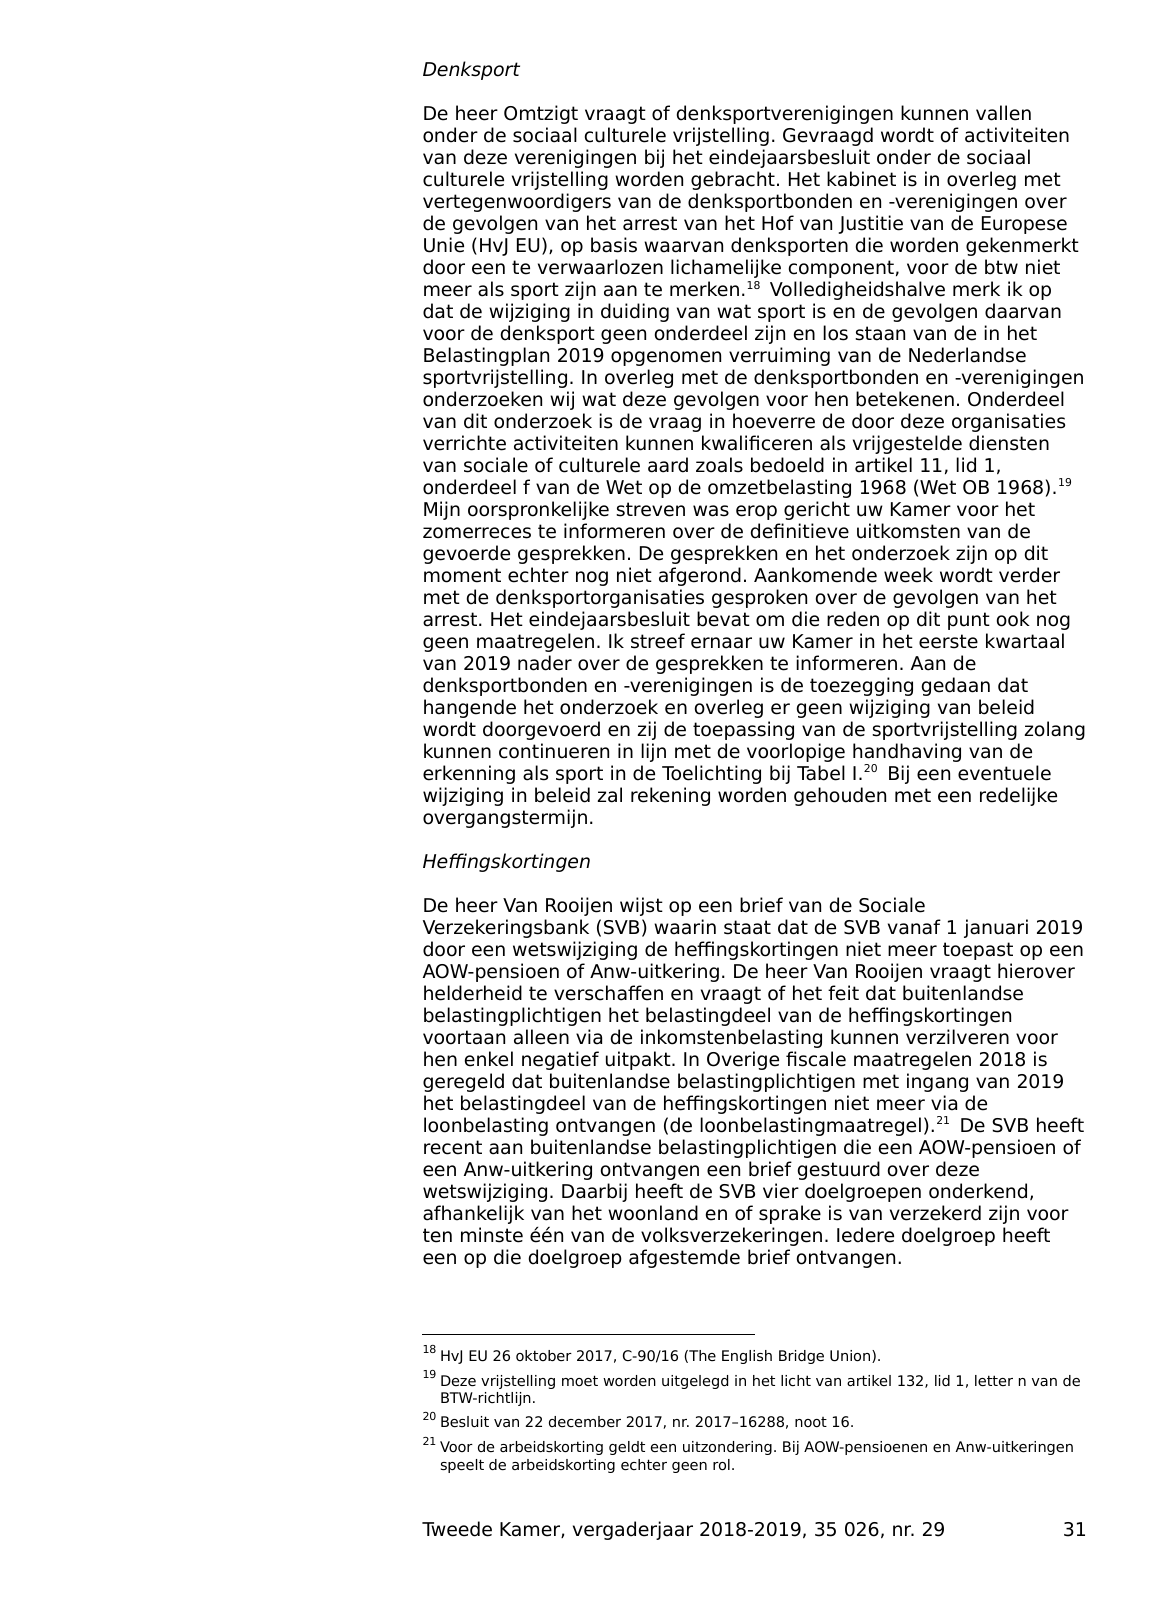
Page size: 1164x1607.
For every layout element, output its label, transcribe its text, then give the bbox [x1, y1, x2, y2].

subtitle Denksport [422, 59, 1087, 81]
subtitle Heffingskortingen [422, 851, 1087, 873]
text Voor de arbeidskorting geldt een uitzondering. Bij AOW-pensioenen en Anw-uitkeringen speelt de arbeidskorting echter geen rol. [422, 1435, 1087, 1474]
text HvJ EU 26 oktober 2017, C-90/16 (The English Bridge Union). [422, 1343, 1087, 1366]
text De heer Van Rooijen wijst op een brief van de Sociale Verzekeringsbank (SVB) waarin staat dat de SVB vanaf 1 januari 2019 door een wetswijziging de heffingskortingen niet meer toepast op een AOW-pensioen of Anw-uitkering. De heer Van Rooijen vraagt hierover helderheid te verschaffen en vraagt of het feit dat buitenlandse belastingplichtigen het belastingdeel van de heffingskortingen voortaan alleen via de inkomstenbelasting kunnen verzilveren voor hen enkel negatief uitpakt. In Overige fiscale maatregelen 2018 is geregeld dat buitenlandse belastingplichtigen met ingang van 2019 het belastingdeel van de heffingskortingen niet meer via de loonbelasting ontvangen (de loonbelastingmaatregel). De SVB heeft recent aan buitenlandse belastingplichtigen die een AOW-pensioen of een Anw-uitkering ontvangen een brief gestuurd over deze wetswijziging. Daarbij heeft de SVB vier doelgroepen onderkend, afhankelijk van het woonland en of sprake is van verzekerd zijn voor ten minste één van de volksverzekeringen. Iedere doelgroep heeft een op die doelgroep afgestemde brief ontvangen. [422, 895, 1087, 1268]
text Besluit van 22 december 2017, nr. 2017–16288, noot 16. [422, 1410, 1087, 1432]
text De heer Omtzigt vraagt of denksportverenigingen kunnen vallen onder de sociaal culturele vrijstelling. Gevraagd wordt of activiteiten van deze verenigingen bij het eindejaarsbesluit onder de sociaal culturele vrijstelling worden gebracht. Het kabinet is in overleg met vertegenwoordigers van de denksportbonden en -verenigingen over de gevolgen van het arrest van het Hof van Justitie van de Europese Unie (HvJ EU), op basis waarvan denksporten die worden gekenmerkt door een te verwaarlozen lichamelijke component, voor de btw niet meer als sport zijn aan te merken. Volledigheidshalve merk ik op dat de wijziging in duiding van wat sport is en de gevolgen daarvan voor de denksport geen onderdeel zijn en los staan van de in het Belastingplan 2019 opgenomen verruiming van de Nederlandse sportvrijstelling. In overleg met de denksportbonden en -verenigingen onderzoeken wij wat deze gevolgen voor hen betekenen. Onderdeel van dit onderzoek is de vraag in hoeverre de door deze organisaties verrichte activiteiten kunnen kwalificeren als vrijgestelde diensten van sociale of culturele aard zoals bedoeld in artikel 11, lid 1, onderdeel f van de Wet op de omzetbelasting 1968 (Wet OB 1968). Mijn oorspronkelijke streven was erop gericht uw Kamer voor het zomerreces te informeren over de definitieve uitkomsten van de gevoerde gesprekken. De gesprekken en het onderzoek zijn op dit moment echter nog niet afgerond. Aankomende week wordt verder met de denksportorganisaties gesproken over de gevolgen van het arrest. Het eindejaarsbesluit bevat om die reden op dit punt ook nog geen maatregelen. Ik streef ernaar uw Kamer in het eerste kwartaal van 2019 nader over de gesprekken te informeren. Aan de denksportbonden en -verenigingen is de toezegging gedaan dat hangende het onderzoek en overleg er geen wijziging van beleid wordt doorgevoerd en zij de toepassing van de sportvrijstelling zolang kunnen continueren in lijn met de voorlopige handhaving van de erkenning als sport in de Toelichting bij Tabel I. Bij een eventuele wijziging in beleid zal rekening worden gehouden met een redelijke overgangstermijn. [422, 103, 1087, 828]
text Deze vrijstelling moet worden uitgelegd in het licht van artikel 132, lid 1, letter n van de BTW-richtlijn. [422, 1368, 1087, 1407]
